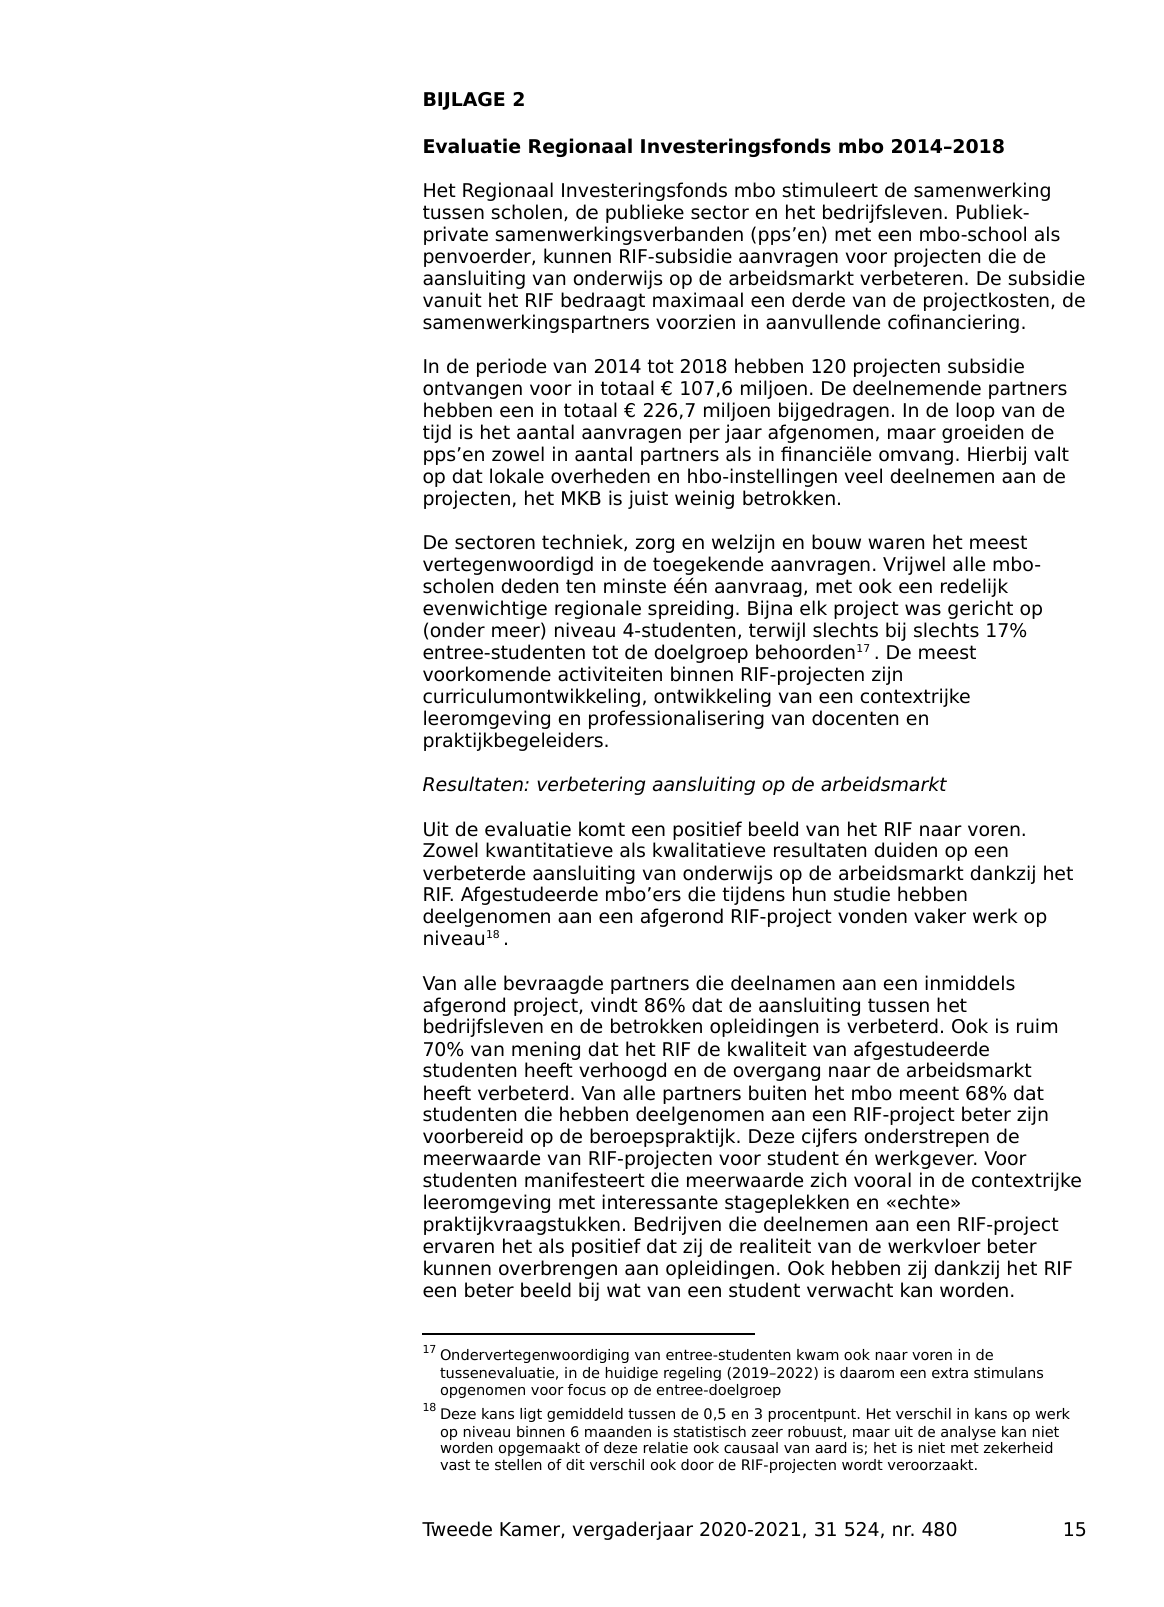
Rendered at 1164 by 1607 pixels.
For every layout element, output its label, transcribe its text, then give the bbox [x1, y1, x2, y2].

text Van alle bevraagde partners die deelnamen aan een inmiddels afgerond project, vindt 86% dat de aansluiting tussen het bedrijfsleven en de betrokken opleidingen is verbeterd. Ook is ruim 70% van mening dat het RIF de kwaliteit van afgestudeerde studenten heeft verhoogd en de overgang naar de arbeidsmarkt heeft verbeterd. Van alle partners buiten het mbo meent 68% dat studenten die hebben deelgenomen aan een RIF-project beter zijn voorbereid op de beroepspraktijk. Deze cijfers onderstrepen de meerwaarde van RIF-projecten voor student én werkgever. Voor studenten manifesteert die meerwaarde zich vooral in de contextrijke leeromgeving met interessante stageplekken en «echte» praktijkvraagstukken. Bedrijven die deelnemen aan een RIF-project ervaren het als positief dat zij de realiteit van de werkvloer beter kunnen overbrengen aan opleidingen. Ook hebben zij dankzij het RIF een beter beeld bij wat van een student verwacht kan worden. [422, 972, 1087, 1302]
subtitle BIJLAGE 2 [77, 89, 1087, 111]
text Uit de evaluatie komt een positief beeld van het RIF naar voren. Zowel kwantitatieve als kwalitatieve resultaten duiden op een verbeterde aansluiting van onderwijs op de arbeidsmarkt dankzij het RIF. Afgestudeerde mbo’ers die tijdens hun studie hebben deelgenomen aan een afgerond RIF-project vonden vaker werk op niveau. [422, 818, 1087, 950]
text Het Regionaal Investeringsfonds mbo stimuleert de samenwerking tussen scholen, de publieke sector en het bedrijfsleven. Publiek-private samenwerkingsverbanden (pps’en) met een mbo-school als penvoerder, kunnen RIF-subsidie aanvragen voor projecten die de aansluiting van onderwijs op de arbeidsmarkt verbeteren. De subsidie vanuit het RIF bedraagt maximaal een derde van de projectkosten, de samenwerkingspartners voorzien in aanvullende cofinanciering. [422, 180, 1087, 334]
text Deze kans ligt gemiddeld tussen de 0,5 en 3 procentpunt. Het verschil in kans op werk op niveau binnen 6 maanden is statistisch zeer robuust, maar uit de analyse kan niet worden opgemaakt of deze relatie ook causaal van aard is; het is niet met zekerheid vast te stellen of dit verschil ook door de RIF-projecten wordt veroorzaakt. [422, 1402, 1087, 1474]
text Ondervertegenwoordiging van entree-studenten kwam ook naar voren in de tussenevaluatie, in de huidige regeling (2019–2022) is daarom een extra stimulans opgenomen voor focus op de entree-doelgroep [422, 1343, 1087, 1399]
text De sectoren techniek, zorg en welzijn en bouw waren het meest vertegenwoordigd in de toegekende aanvragen. Vrijwel alle mbo-scholen deden ten minste één aanvraag, met ook een redelijk evenwichtige regionale spreiding. Bijna elk project was gericht op (onder meer) niveau 4-studenten, terwijl slechts bij slechts 17% entree-studenten tot de doelgroep behoorden. De meest voorkomende activiteiten binnen RIF-projecten zijn curriculumontwikkeling, ontwikkeling van een contextrijke leeromgeving en professionalisering van docenten en praktijkbegeleiders. [422, 532, 1087, 752]
subtitle Resultaten: verbetering aansluiting op de arbeidsmarkt [422, 774, 1087, 796]
text In de periode van 2014 tot 2018 hebben 120 projecten subsidie ontvangen voor in totaal € 107,6 miljoen. De deelnemende partners hebben een in totaal € 226,7 miljoen bijgedragen. In de loop van de tijd is het aantal aanvragen per jaar afgenomen, maar groeiden de pps’en zowel in aantal partners als in financiële omvang. Hierbij valt op dat lokale overheden en hbo-instellingen veel deelnemen aan de projecten, het MKB is juist weinig betrokken. [422, 356, 1087, 510]
subtitle Evaluatie Regionaal Investeringsfonds mbo 2014–2018 [422, 136, 1087, 158]
